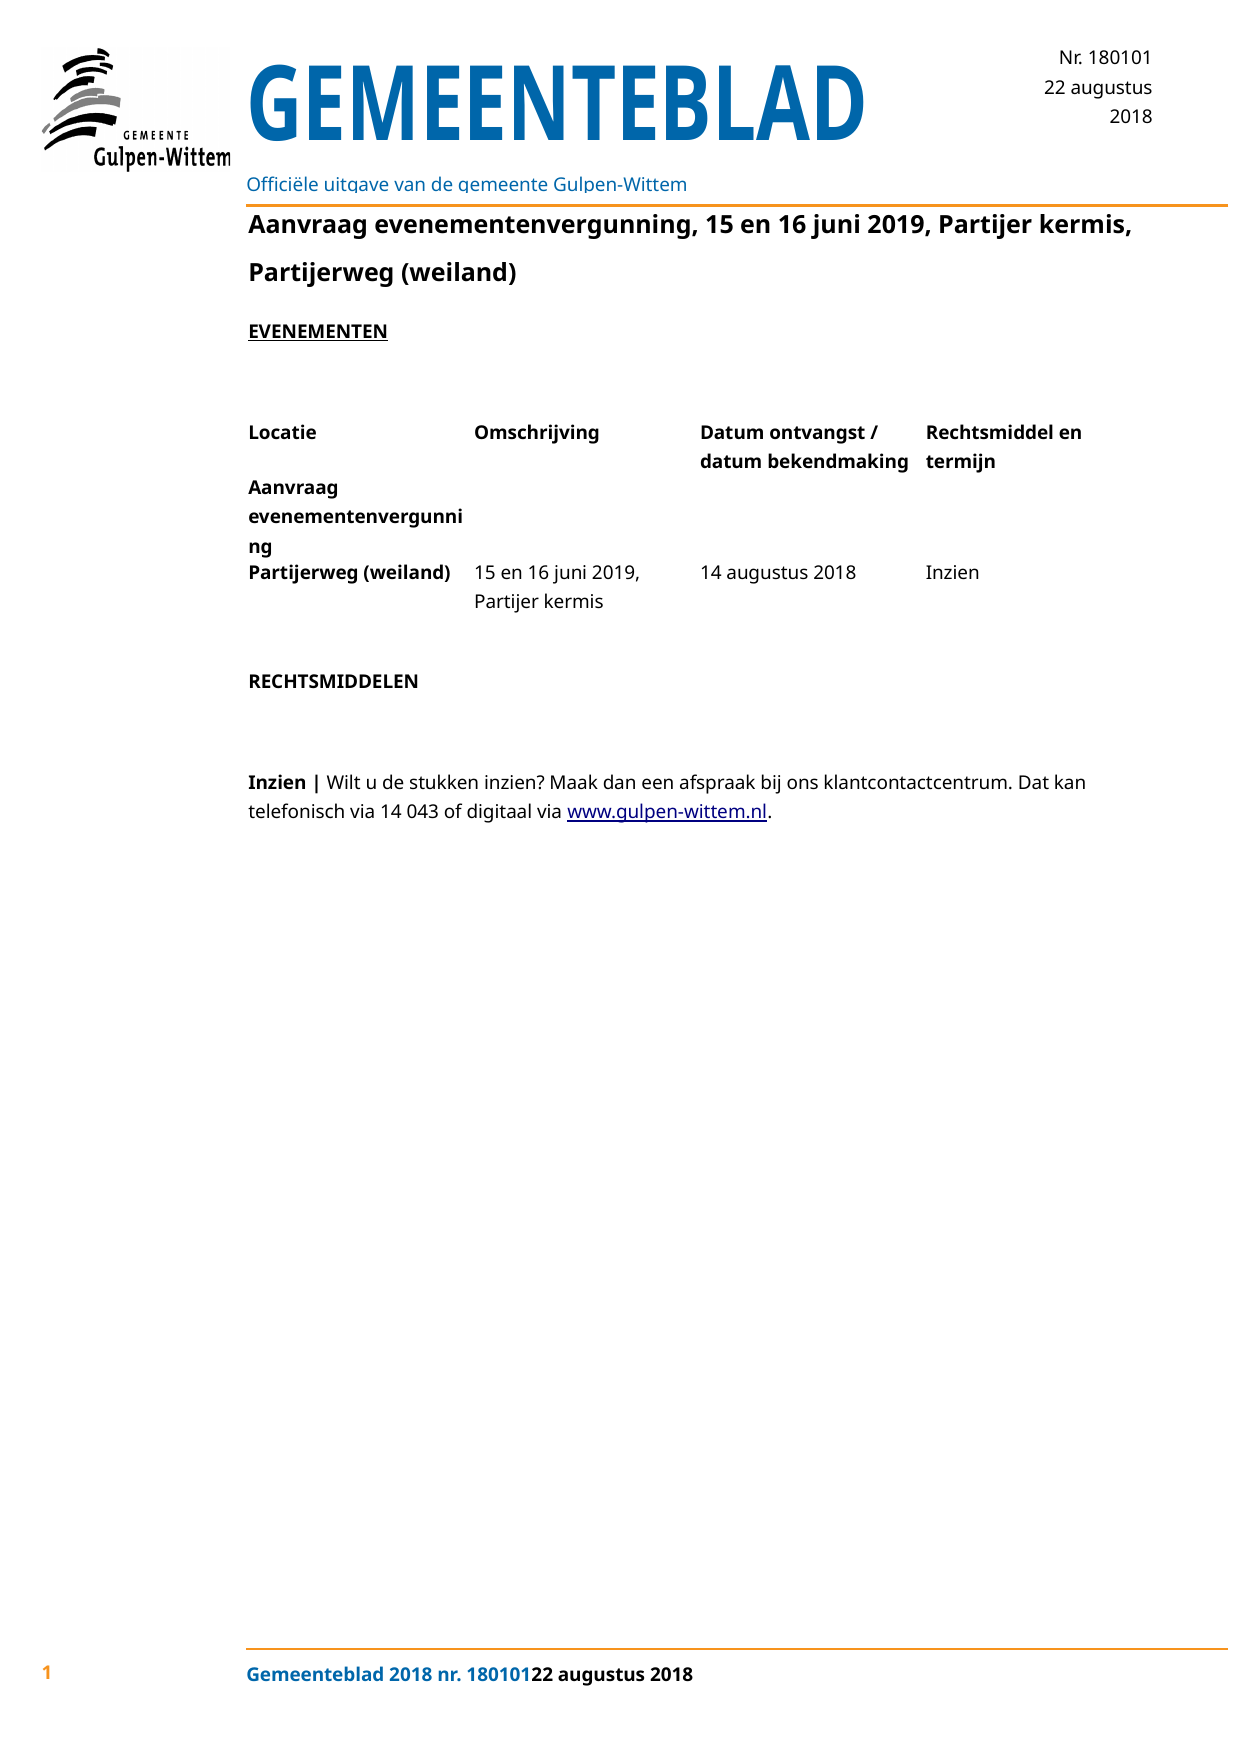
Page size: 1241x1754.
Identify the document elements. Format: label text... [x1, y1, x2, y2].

table_cell Inzien [926, 559, 1152, 614]
text RECHTSMIDDELEN [248, 668, 1152, 694]
table_cell Partijerweg (weiland) [248, 559, 474, 614]
table_cell [926, 474, 1152, 559]
table_header Rechtsmiddel en termijn [926, 419, 1152, 474]
table_cell [474, 474, 700, 559]
table_header Datum ontvangst / datum bekendmaking [700, 419, 926, 474]
text EVENEMENTEN [248, 318, 1152, 344]
picture [41, 47, 231, 172]
text Aanvraag evenementenvergunning, 15 en 16 juni 2019, Partijer kermis, Partijerweg (weiland) [248, 207, 1152, 288]
table_header Locatie [248, 419, 474, 474]
table_cell [700, 474, 926, 559]
table_header Omschrijving [474, 419, 700, 474]
table_cell Aanvraag evenementenvergunning [248, 474, 474, 559]
table_cell 14 augustus 2018 [700, 559, 926, 614]
text Inzien | Wilt u de stukken inzien? Maak dan een afspraak bij ons klantcontactcentrum. Dat kan telefonisch via 14 043 of digitaal via www.gulpen-wittem.nl. [248, 769, 1152, 824]
table_cell 15 en 16 juni 2019, Partijer kermis [474, 559, 700, 614]
